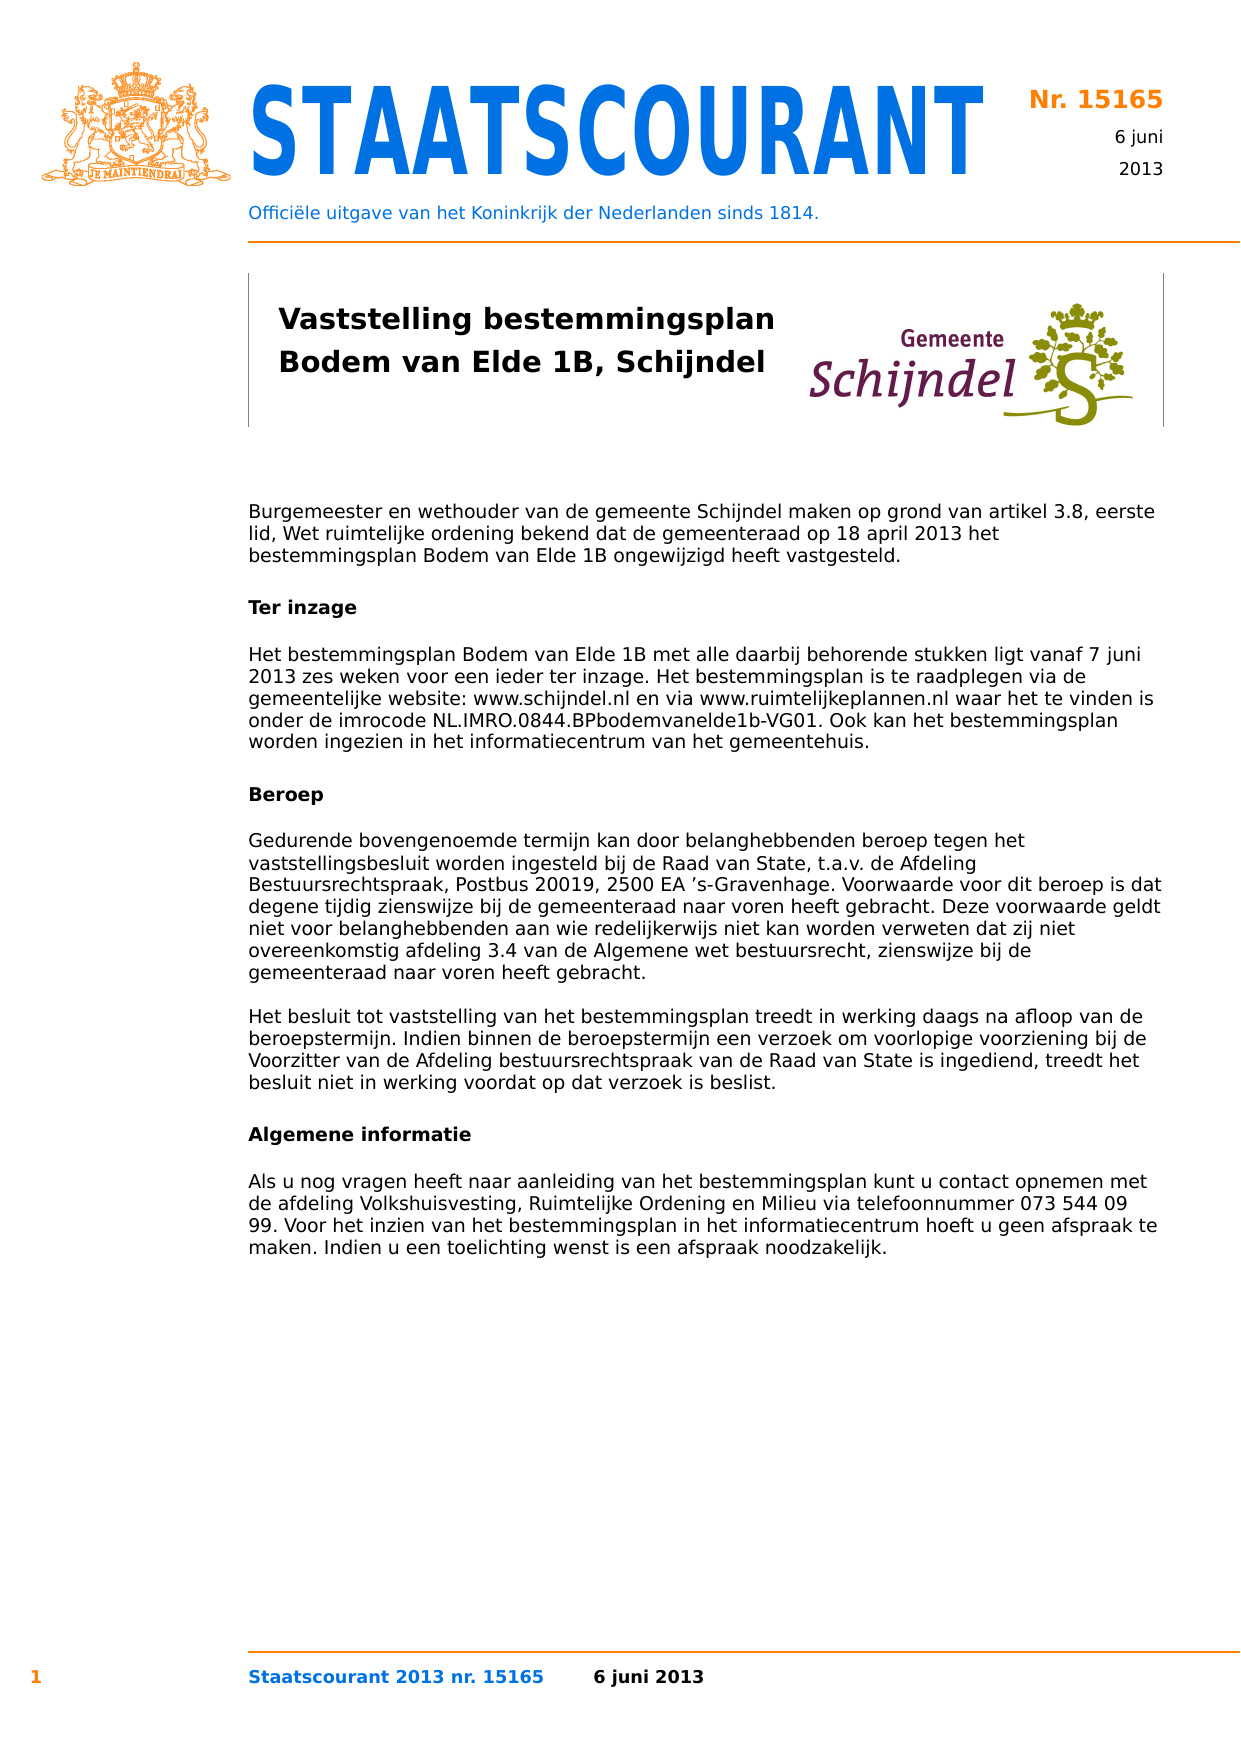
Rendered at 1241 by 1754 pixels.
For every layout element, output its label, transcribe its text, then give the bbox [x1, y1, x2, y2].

text Het besluit tot vaststelling van het bestemmingsplan treedt in werking daags na afloop van de beroepstermijn. Indien binnen de beroepstermijn een verzoek om voorlopige voorziening bij de Voorzitter van de Afdeling bestuursrechtspraak van de Raad van State is ingediend, treedt het besluit niet in werking voordat op dat verzoek is beslist. [248, 1006, 1163, 1094]
table_cell Officiële uitgave van het Koninkrijk der Nederlanden sinds 1814. [248, 203, 1240, 241]
text Als u nog vragen heeft naar aanleiding van het bestemmingsplan kunt u contact opnemen met de afdeling Volkshuisvesting, Ruimtelijke Ordening en Milieu via telefoonnummer 073 544 09 99. Voor het inzien van het bestemmingsplan in het informatiecentrum hoeft u geen afspraak te maken. Indien u een toelichting wenst is een afspraak noodzakelijk. [248, 1171, 1163, 1259]
text Gedurende bovengenoemde termijn kan door belanghebbenden beroep tegen het vaststellingsbesluit worden ingesteld bij de Raad van State, t.a.v. de Afdeling Bestuursrechtspraak, Postbus 20019, 2500 EA ’s-Gravenhage. Voorwaarde voor dit beroep is dat degene tijdig zienswijze bij de gemeenteraad naar voren heeft gebracht. Deze voorwaarde geldt niet voor belanghebbenden aan wie redelijkerwijs niet kan worden verweten dat zij niet overeenkomstig afdeling 3.4 van de Algemene wet bestuursrecht, zienswijze bij de gemeenteraad naar voren heeft gebracht. [248, 830, 1163, 984]
text Burgemeester en wethouder van de gemeente Schijndel maken op grond van artikel 3.8, eerste lid, Wet ruimtelijke ordening bekend dat de gemeenteraad op 18 april 2013 het bestemmingsplan Bodem van Elde 1B ongewijzigd heeft vastgesteld. [248, 501, 1163, 567]
subtitle Algemene informatie [248, 1124, 1163, 1146]
table_cell 2013 [998, 153, 1240, 203]
table_header STAATSCOURANT [248, 62, 998, 203]
subtitle Vaststelling bestemmingsplan Bodem van Elde 1B, Schijndel [249, 273, 1163, 427]
subtitle Ter inzage [248, 597, 1163, 618]
table_header Nr. 15165 [998, 62, 1240, 121]
subtitle Beroep [248, 783, 1163, 805]
text Het bestemmingsplan Bodem van Elde 1B met alle daarbij behorende stukken ligt vanaf 7 juni 2013 zes weken voor een ieder ter inzage. Het bestemmingsplan is te raadplegen via de gemeentelijke website: www.schijndel.nl en via www.ruimtelijkeplannen.nl waar het te vinden is onder de imrocode NL.IMRO.0844.BPbodemvanelde1b-VG01. Ook kan het bestemmingsplan worden ingezien in het informatiecentrum van het gemeentehuis. [248, 643, 1163, 753]
picture [41, 62, 231, 186]
table_header [25, 62, 248, 241]
table_cell 6 juni [998, 121, 1240, 153]
picture [808, 302, 1134, 427]
